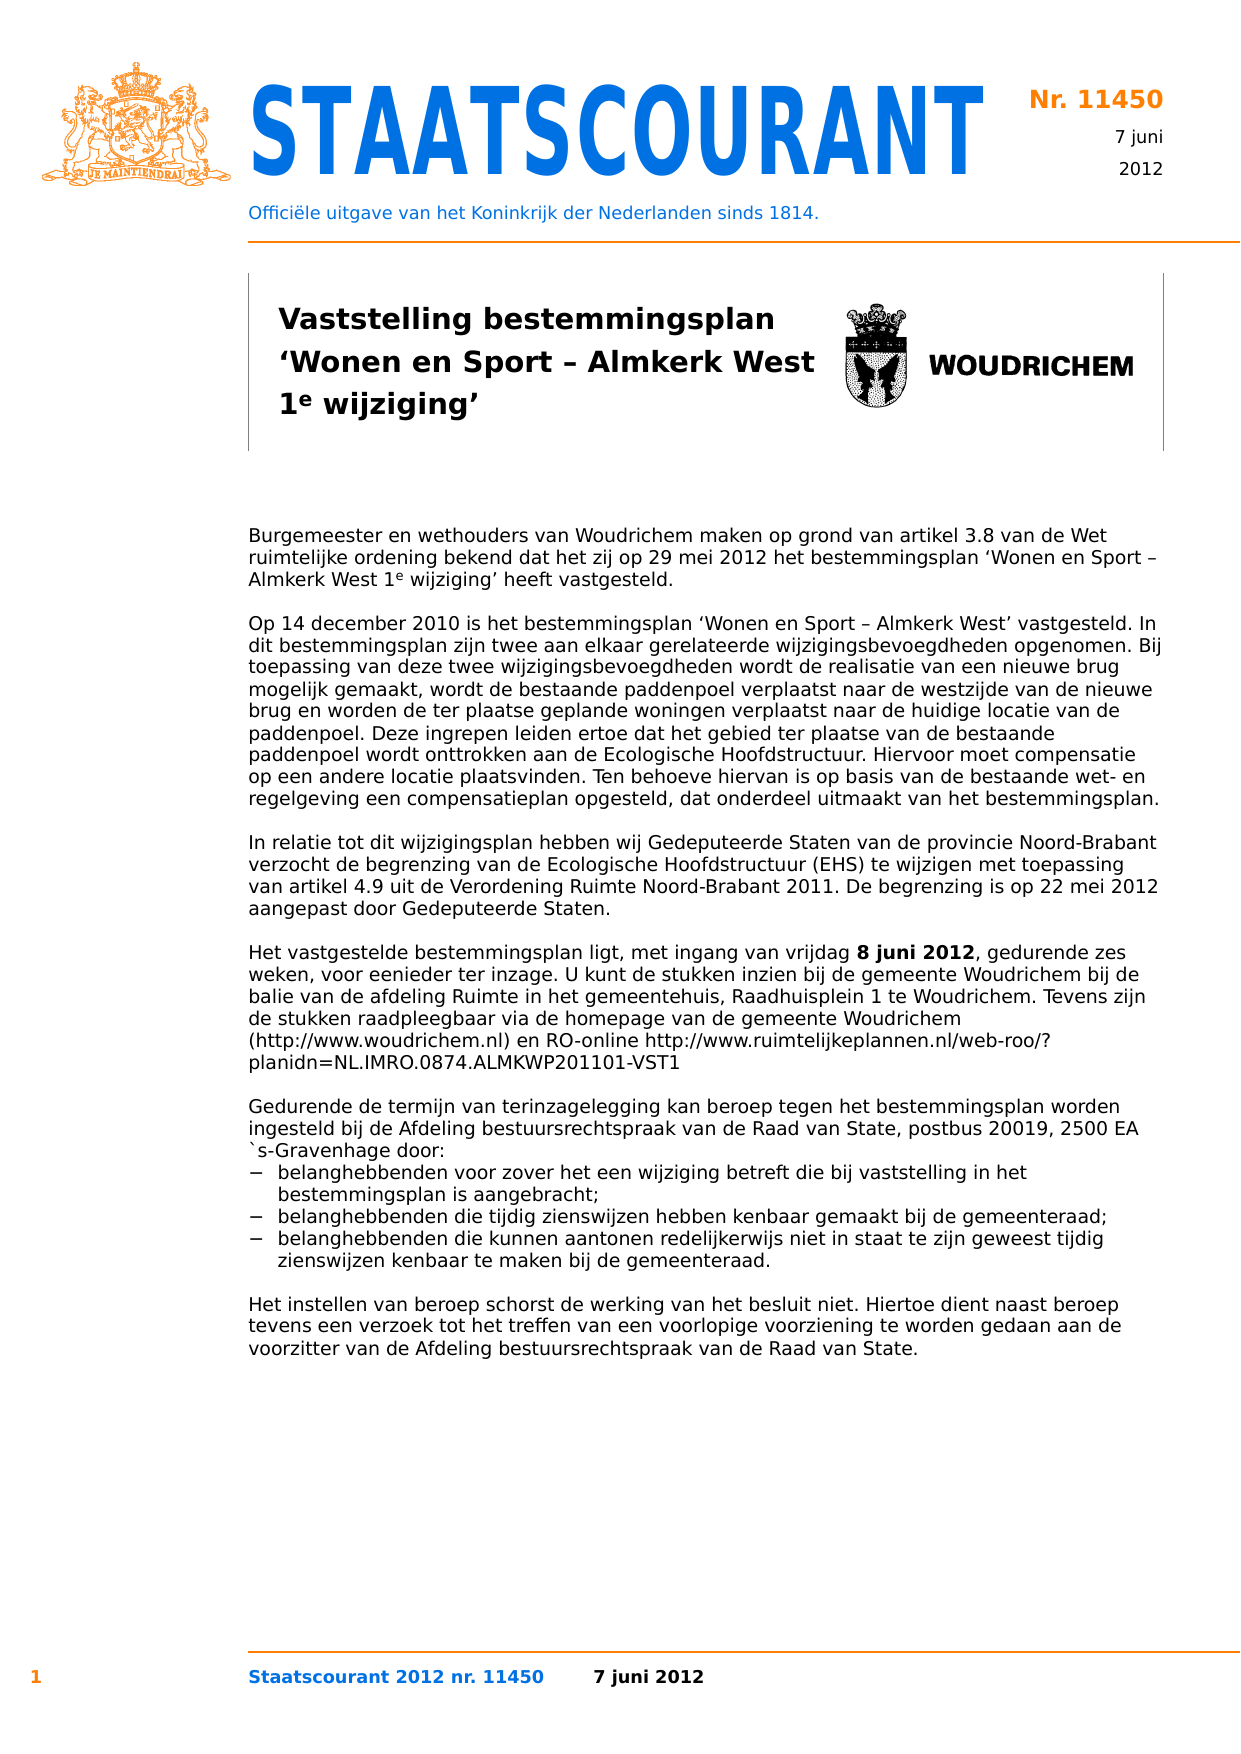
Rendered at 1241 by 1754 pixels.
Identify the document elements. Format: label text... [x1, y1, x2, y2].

text In relatie tot dit wijzigingsplan hebben wij Gedeputeerde Staten van de provincie Noord-Brabant verzocht de begrenzing van de Ecologische Hoofdstructuur (EHS) te wijzigen met toepassing van artikel 4.9 uit de Verordening Ruimte Noord-Brabant 2011. De begrenzing is op 22 mei 2012 aangepast door Gedeputeerde Staten. [248, 832, 1163, 920]
table_header Nr. 11450 [998, 62, 1240, 121]
text − belanghebbenden voor zover het een wijziging betreft die bij vaststelling in het bestemmingsplan is aangebracht; [248, 1162, 1163, 1206]
text Het vastgestelde bestemmingsplan ligt, met ingang van vrijdag 8 juni 2012, gedurende zes weken, voor eenieder ter inzage. U kunt de stukken inzien bij de gemeente Woudrichem bij de balie van de afdeling Ruimte in het gemeentehuis, Raadhuisplein 1 te Woudrichem. Tevens zijn de stukken raadpleegbaar via de homepage van de gemeente Woudrichem (http://www.woudrichem.nl) en RO-online http://www.ruimtelijkeplannen.nl/web-roo/?planidn=NL.IMRO.0874.ALMKWP201101-VST1 [248, 942, 1163, 1074]
picture [41, 62, 231, 186]
table_header STAATSCOURANT [248, 62, 998, 203]
text Burgemeester en wethouders van Woudrichem maken op grond van artikel 3.8 van de Wet ruimtelijke ordening bekend dat het zij op 29 mei 2012 het bestemmingsplan ‘Wonen en Sport – Almkerk West 1e wijziging’ heeft vastgesteld. [248, 525, 1163, 591]
text − belanghebbenden die kunnen aantonen redelijkerwijs niet in staat te zijn geweest tijdig zienswijzen kenbaar te maken bij de gemeenteraad. [248, 1228, 1163, 1272]
text Gedurende de termijn van terinzagelegging kan beroep tegen het bestemmingsplan worden ingesteld bij de Afdeling bestuursrechtspraak van de Raad van State, postbus 20019, 2500 EA `s-Gravenhage door: [248, 1096, 1163, 1162]
picture [844, 302, 1134, 409]
text Op 14 december 2010 is het bestemmingsplan ‘Wonen en Sport – Almkerk West’ vastgesteld. In dit bestemmingsplan zijn twee aan elkaar gerelateerde wijzigingsbevoegdheden opgenomen. Bij toepassing van deze twee wijzigingsbevoegdheden wordt de realisatie van een nieuwe brug mogelijk gemaakt, wordt de bestaande paddenpoel verplaatst naar de westzijde van de nieuwe brug en worden de ter plaatse geplande woningen verplaatst naar de huidige locatie van de paddenpoel. Deze ingrepen leiden ertoe dat het gebied ter plaatse van de bestaande paddenpoel wordt onttrokken aan de Ecologische Hoofdstructuur. Hiervoor moet compensatie op een andere locatie plaatsvinden. Ten behoeve hiervan is op basis van de bestaande wet- en regelgeving een compensatieplan opgesteld, dat onderdeel uitmaakt van het bestemmingsplan. [248, 612, 1163, 810]
text Het instellen van beroep schorst de werking van het besluit niet. Hiertoe dient naast beroep tevens een verzoek tot het treffen van een voorlopige voorziening te worden gedaan aan de voorzitter van de Afdeling bestuursrechtspraak van de Raad van State. [248, 1293, 1163, 1359]
table_cell Officiële uitgave van het Koninkrijk der Nederlanden sinds 1814. [248, 203, 1240, 241]
subtitle Vaststelling bestemmingsplan ‘Wonen en Sport – Almkerk West 1e wijziging’ [249, 273, 1163, 451]
table_header [25, 62, 248, 241]
table_cell 7 juni [998, 121, 1240, 153]
text − belanghebbenden die tijdig zienswijzen hebben kenbaar gemaakt bij de gemeenteraad; [248, 1206, 1163, 1228]
table_cell 2012 [998, 153, 1240, 203]
